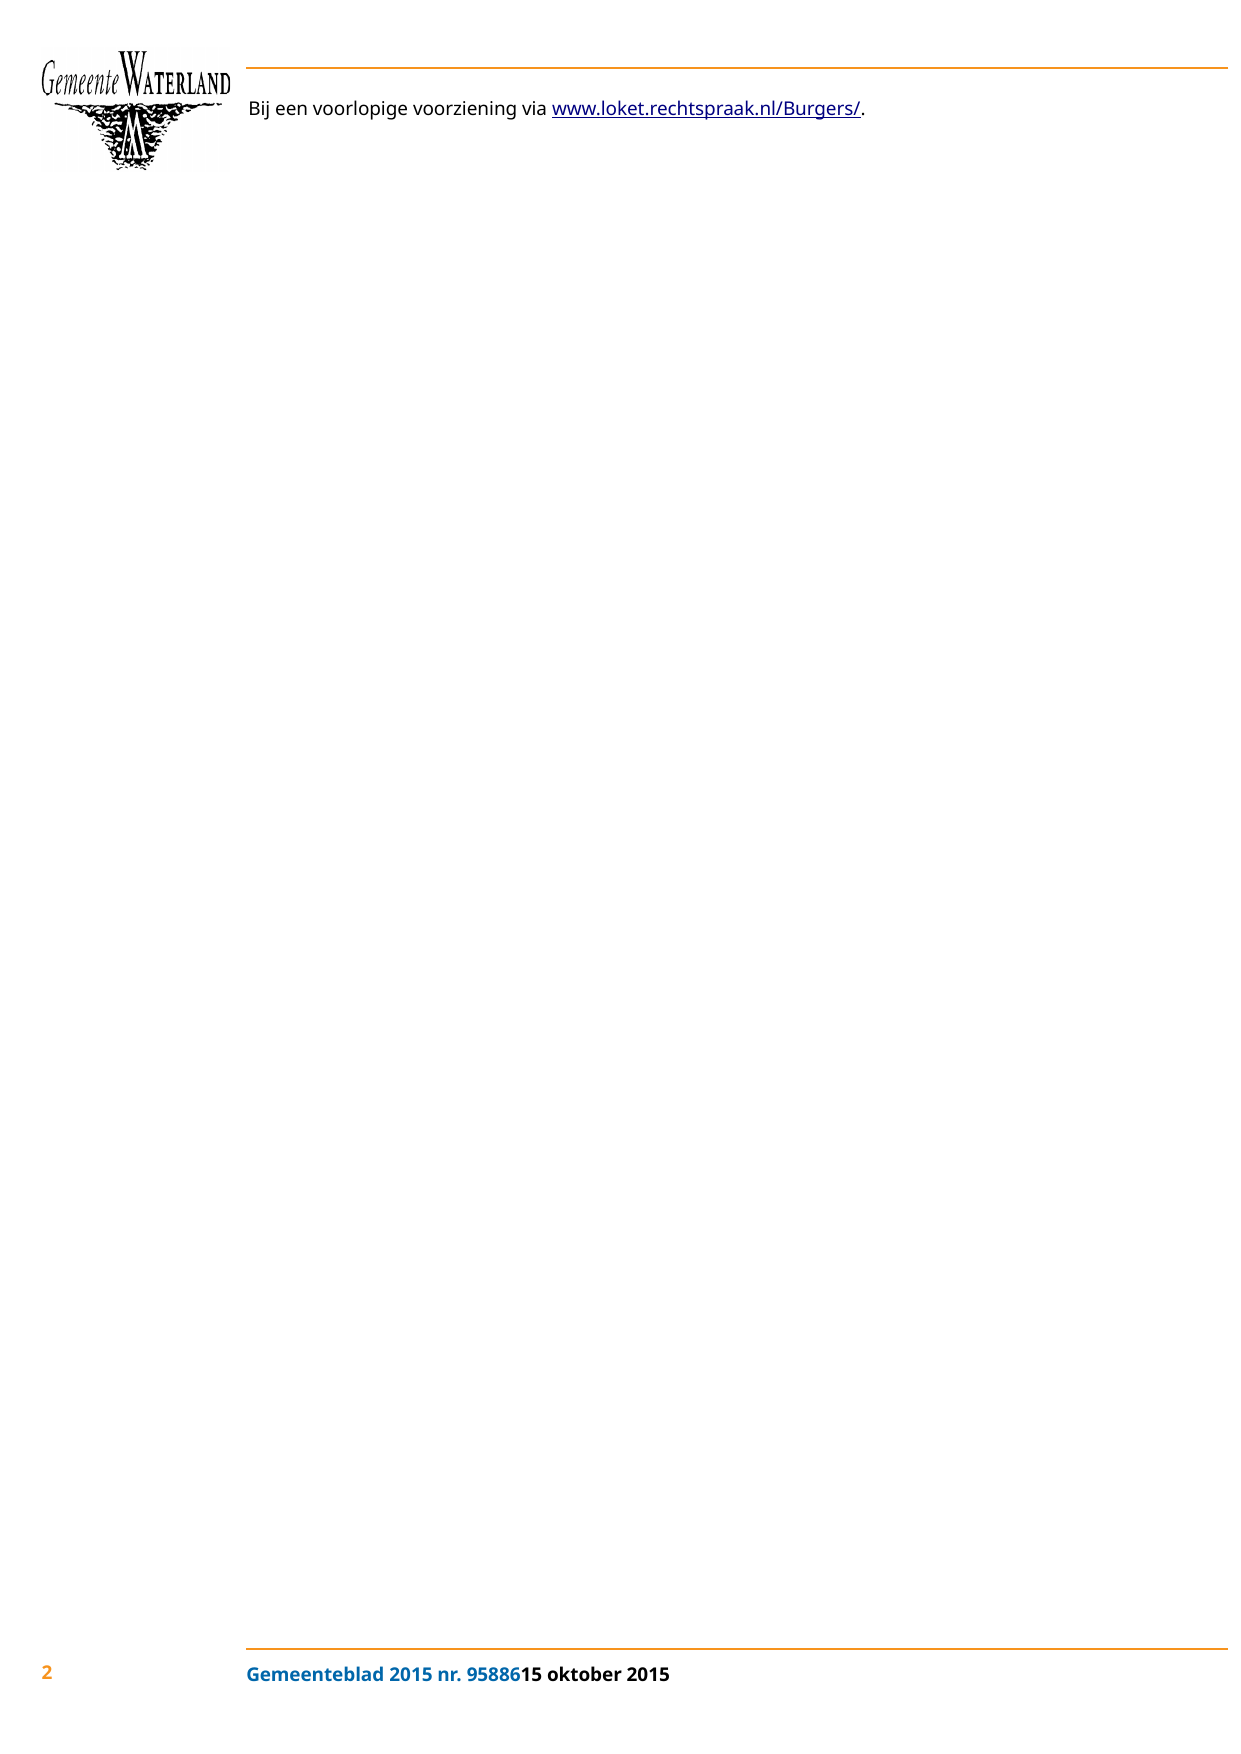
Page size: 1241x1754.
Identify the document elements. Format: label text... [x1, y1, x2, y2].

text Bij een voorlopige voorziening via www.loket.rechtspraak.nl/Burgers/. [248, 95, 1152, 121]
picture [41, 47, 231, 172]
